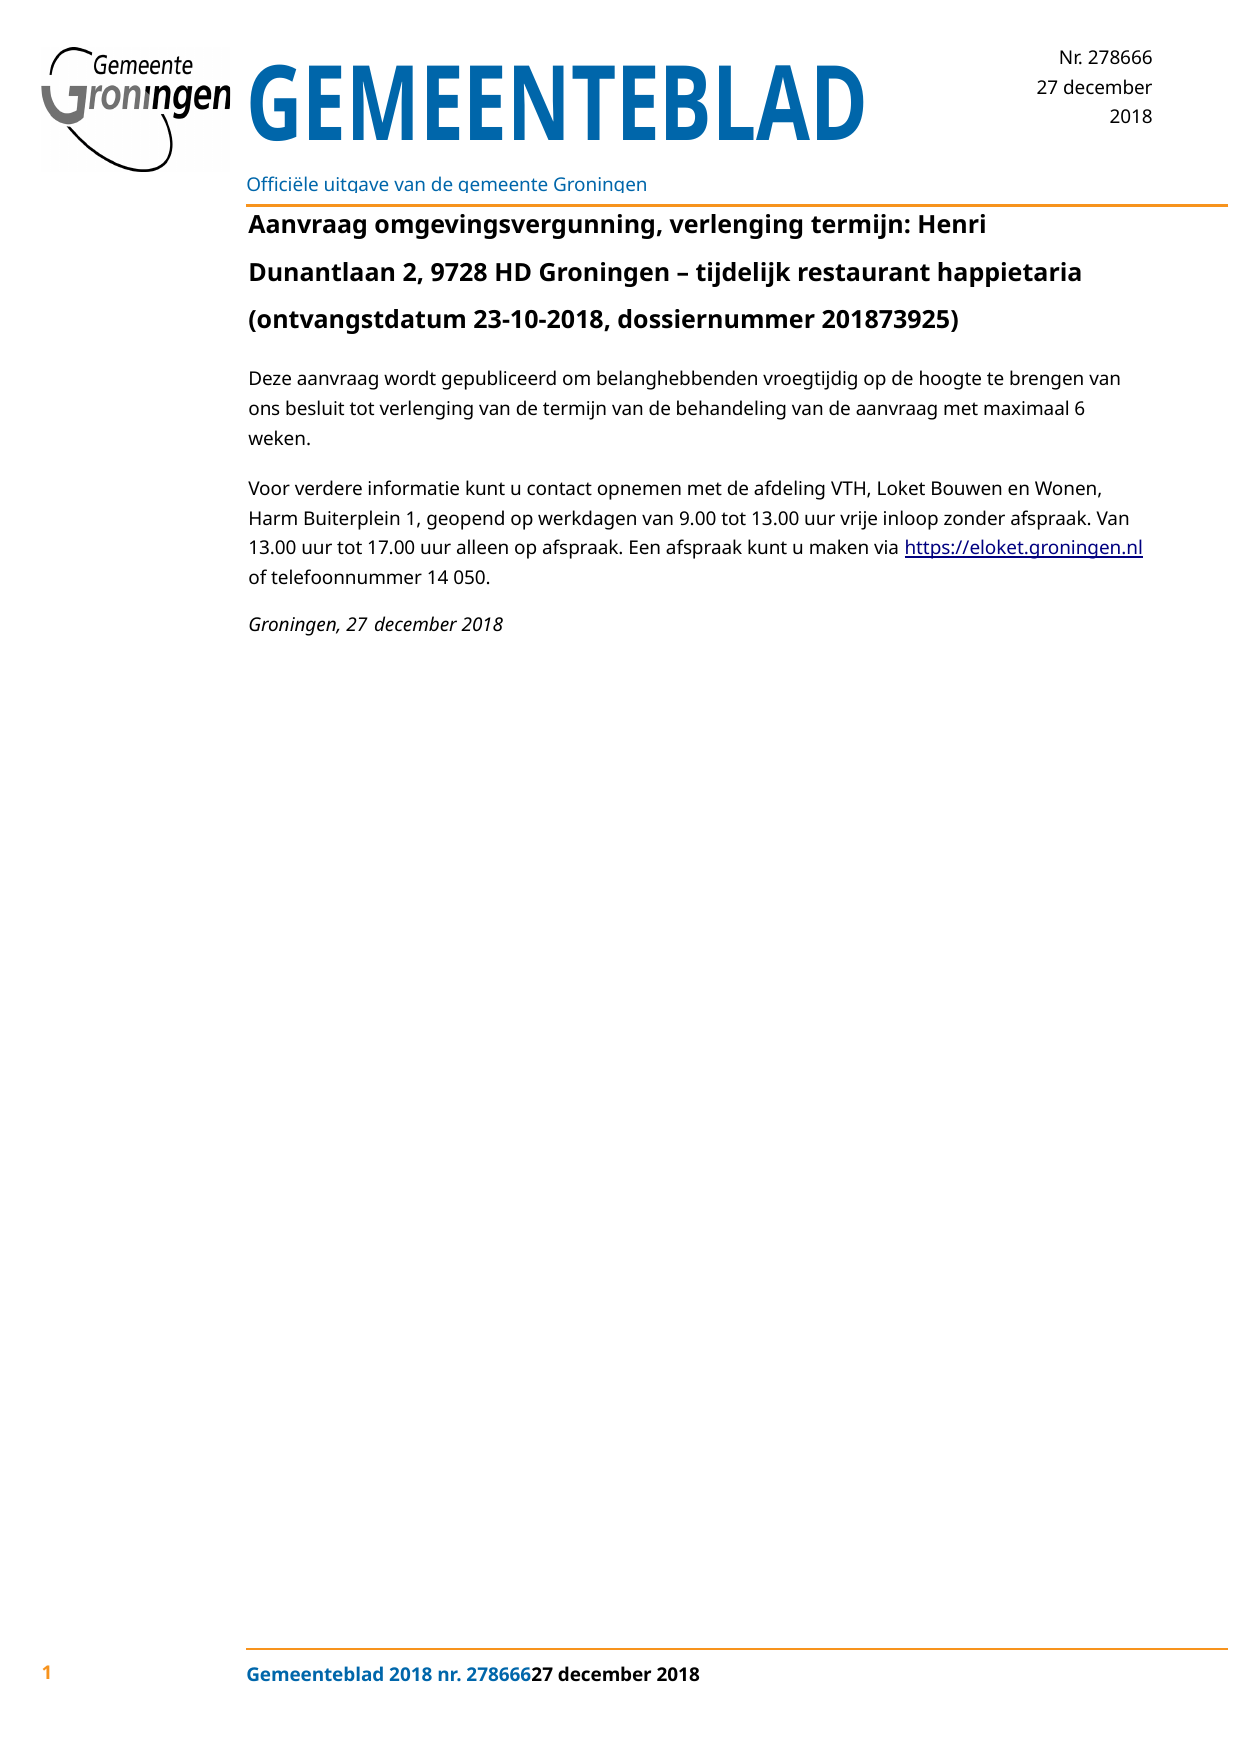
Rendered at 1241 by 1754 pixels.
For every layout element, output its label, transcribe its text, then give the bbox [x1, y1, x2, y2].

text Aanvraag omgevingsvergunning, verlenging termijn: Henri Dunantlaan 2, 9728 HD Groningen – tijdelijk restaurant happietaria (ontvangstdatum 23-10-2018, dossiernummer 201873925) [248, 207, 1152, 336]
text Deze aanvraag wordt gepubliceerd om belanghebbenden vroegtijdig op de hoogte te brengen van ons besluit tot verlenging van de termijn van de behandeling van de aanvraag met maximaal 6 weken. [248, 366, 1152, 450]
text Groningen, 27 december 2018 [248, 612, 1152, 637]
text Voor verdere informatie kunt u contact opnemen met de afdeling VTH, Loket Bouwen en Wonen, Harm Buiterplein 1, geopend op werkdagen van 9.00 tot 13.00 uur vrije inloop zonder afspraak. Van 13.00 uur tot 17.00 uur alleen op afspraak. Een afspraak kunt u maken via https://eloket.groningen.nl of telefoonnummer 14 050. [248, 475, 1152, 589]
picture [41, 47, 231, 172]
